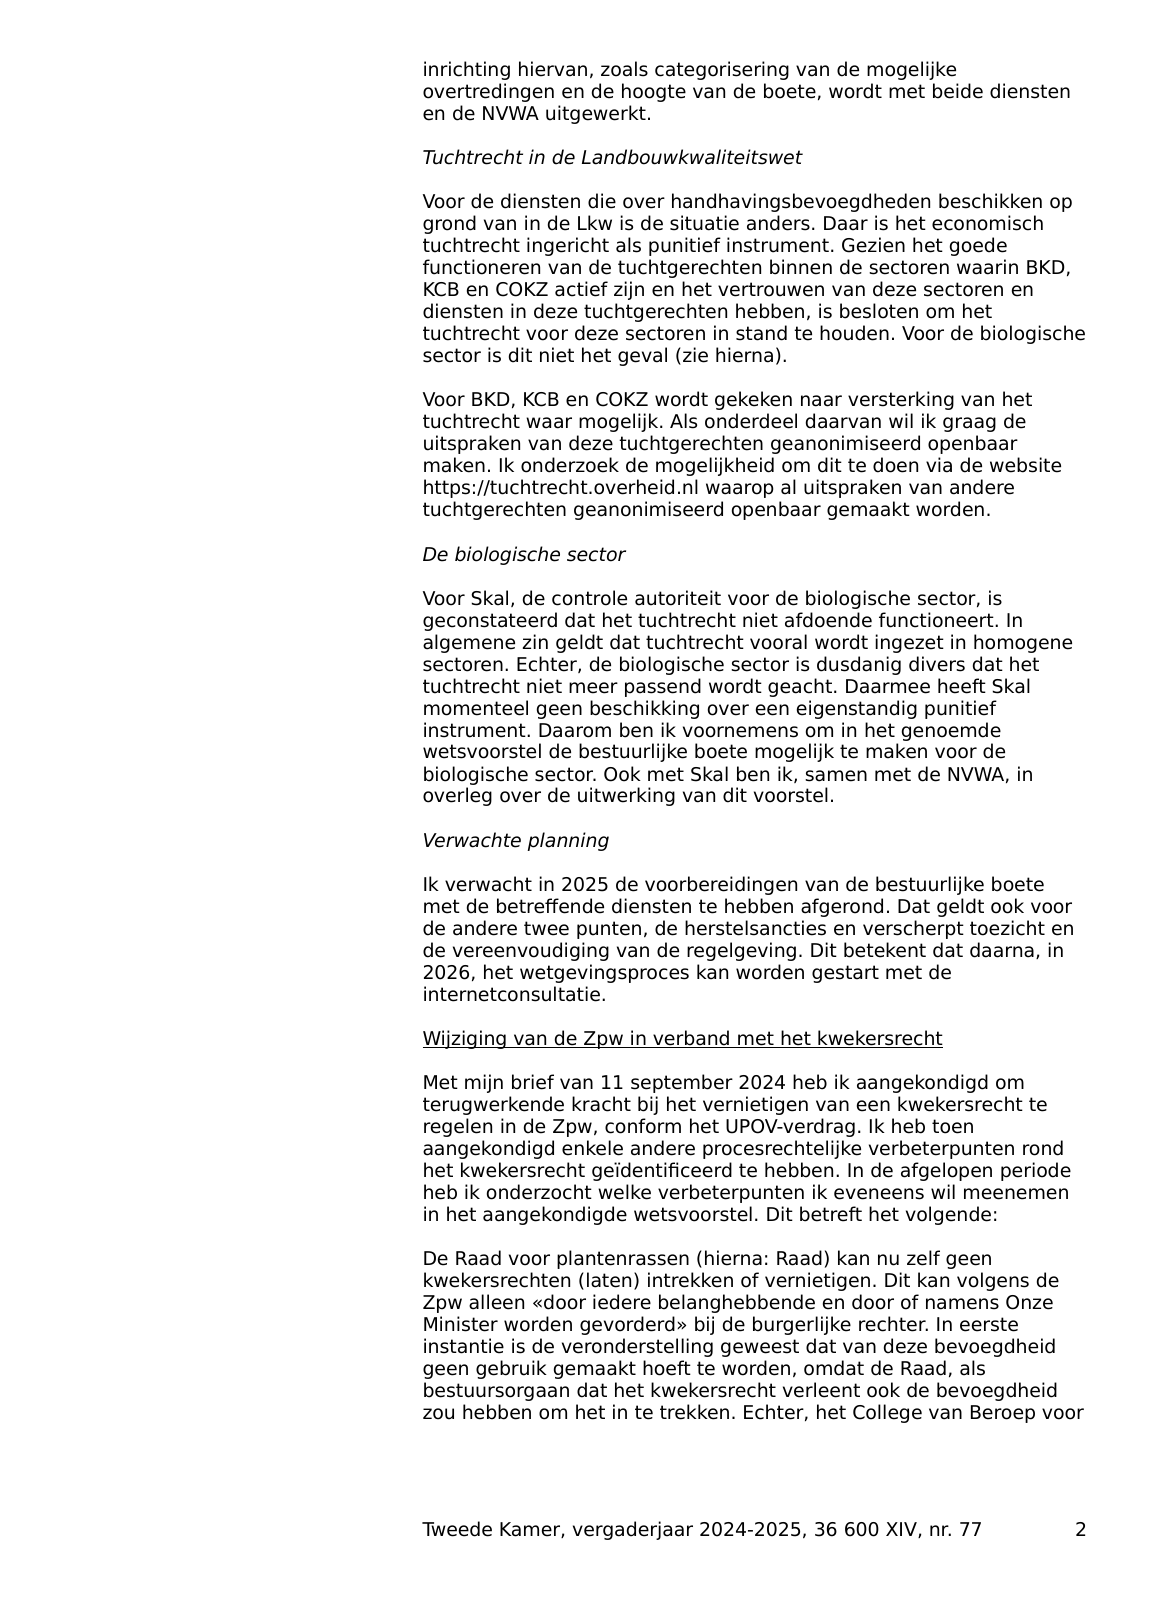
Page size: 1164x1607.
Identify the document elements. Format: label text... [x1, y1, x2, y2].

text Met mijn brief van 11 september 2024 heb ik aangekondigd om terugwerkende kracht bij het vernietigen van een kwekersrecht te regelen in de Zpw, conform het UPOV-verdrag. Ik heb toen aangekondigd enkele andere procesrechtelijke verbeterpunten rond het kwekersrecht geïdentificeerd te hebben. In de afgelopen periode heb ik onderzocht welke verbeterpunten ik eveneens wil meenemen in het aangekondigde wetsvoorstel. Dit betreft het volgende: [422, 1072, 1087, 1226]
subtitle Tuchtrecht in de Landbouwkwaliteitswet [422, 147, 1087, 169]
text Voor de diensten die over handhavingsbevoegdheden beschikken op grond van in de Lkw is de situatie anders. Daar is het economisch tuchtrecht ingericht als punitief instrument. Gezien het goede functioneren van de tuchtgerechten binnen de sectoren waarin BKD, KCB en COKZ actief zijn en het vertrouwen van deze sectoren en diensten in deze tuchtgerechten hebben, is besloten om het tuchtrecht voor deze sectoren in stand te houden. Voor de biologische sector is dit niet het geval (zie hierna). [422, 191, 1087, 367]
text Voor Skal, de controle autoriteit voor de biologische sector, is geconstateerd dat het tuchtrecht niet afdoende functioneert. In algemene zin geldt dat tuchtrecht vooral wordt ingezet in homogene sectoren. Echter, de biologische sector is dusdanig divers dat het tuchtrecht niet meer passend wordt geacht. Daarmee heeft Skal momenteel geen beschikking over een eigenstandig punitief instrument. Daarom ben ik voornemens om in het genoemde wetsvoorstel de bestuurlijke boete mogelijk te maken voor de biologische sector. Ook met Skal ben ik, samen met de NVWA, in overleg over de uitwerking van dit voorstel. [422, 588, 1087, 807]
subtitle Wijziging van de Zpw in verband met het kwekersrecht [422, 1028, 1087, 1050]
subtitle De biologische sector [422, 543, 1087, 565]
subtitle Verwachte planning [422, 829, 1087, 852]
text inrichting hiervan, zoals categorisering van de mogelijke overtredingen en de hoogte van de boete, wordt met beide diensten en de NVWA uitgewerkt. [422, 59, 1087, 125]
text De Raad voor plantenrassen (hierna: Raad) kan nu zelf geen kwekersrechten (laten) intrekken of vernietigen. Dit kan volgens de Zpw alleen «door iedere belanghebbende en door of namens Onze Minister worden gevorderd» bij de burgerlijke rechter. In eerste instantie is de veronderstelling geweest dat van deze bevoegdheid geen gebruik gemaakt hoeft te worden, omdat de Raad, als bestuursorgaan dat het kwekersrecht verleent ook de bevoegdheid zou hebben om het in te trekken. Echter, het College van Beroep voor [422, 1248, 1087, 1424]
text Voor BKD, KCB en COKZ wordt gekeken naar versterking van het tuchtrecht waar mogelijk. Als onderdeel daarvan wil ik graag de uitspraken van deze tuchtgerechten geanonimiseerd openbaar maken. Ik onderzoek de mogelijkheid om dit te doen via de website https://tuchtrecht.overheid.nl waarop al uitspraken van andere tuchtgerechten geanonimiseerd openbaar gemaakt worden. [422, 389, 1087, 521]
text Ik verwacht in 2025 de voorbereidingen van de bestuurlijke boete met de betreffende diensten te hebben afgerond. Dat geldt ook voor de andere twee punten, de herstelsancties en verscherpt toezicht en de vereenvoudiging van de regelgeving. Dit betekent dat daarna, in 2026, het wetgevingsproces kan worden gestart met de internetconsultatie. [422, 874, 1087, 1006]
